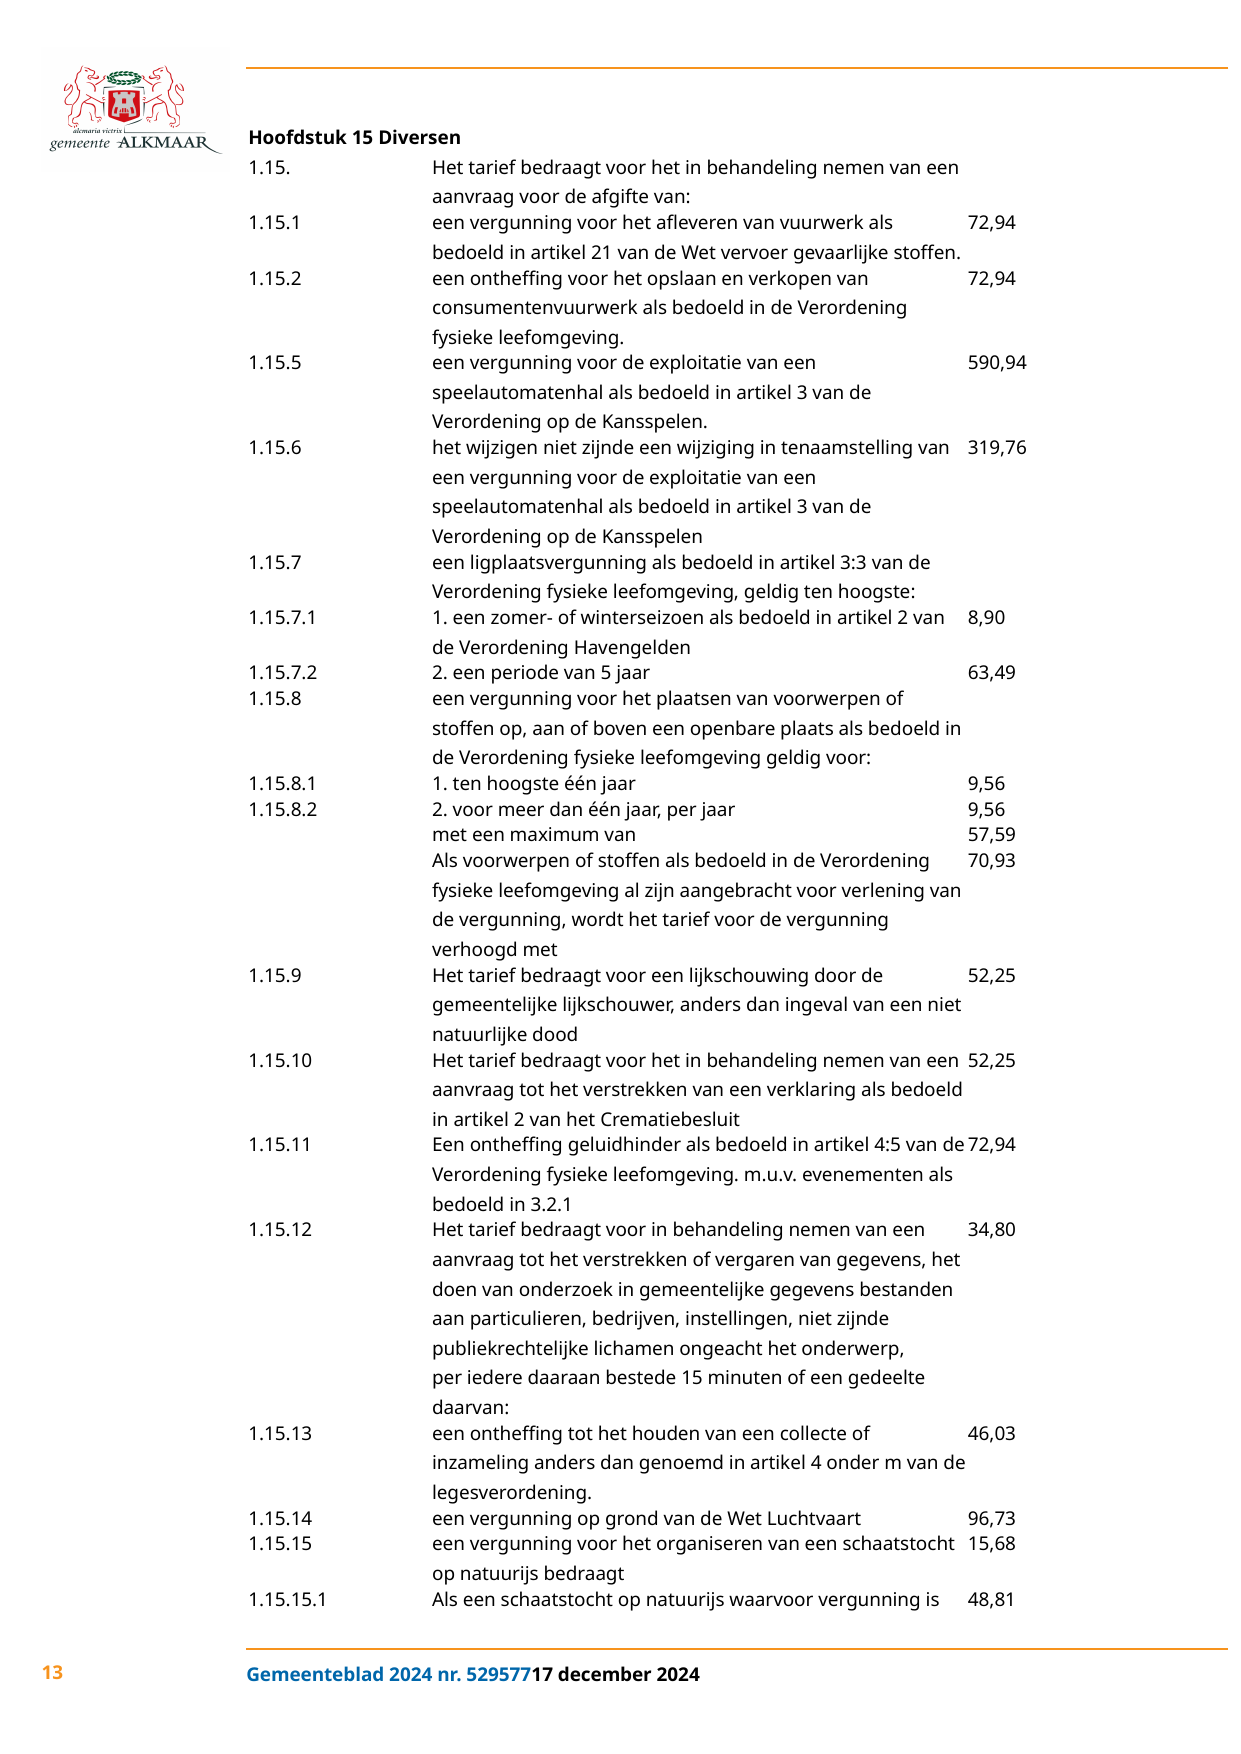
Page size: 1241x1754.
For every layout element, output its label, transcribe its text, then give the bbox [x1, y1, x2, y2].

table_cell 48,81 [968, 1586, 1152, 1611]
table_cell 9,56 [968, 796, 1152, 822]
table_cell 15,68 [968, 1530, 1152, 1586]
table_cell 52,25 [968, 1047, 1152, 1132]
table_cell een ontheffing tot het houden van een collecte of inzameling anders dan genoemd in artikel 4 onder m van de legesverordening. [432, 1420, 968, 1505]
table_cell 63,49 [968, 660, 1152, 685]
table_cell 72,94 [968, 209, 1152, 265]
table_cell 1.15.11 [248, 1132, 432, 1217]
table_cell 2. een periode van 5 jaar [432, 660, 968, 685]
table_cell 70,93 [968, 848, 1152, 962]
table_header 1.15. [248, 154, 432, 209]
table_cell 46,03 [968, 1420, 1152, 1505]
table_cell [248, 822, 432, 847]
text Hoofdstuk 15 Diversen [248, 124, 1152, 150]
table_cell 1.15.5 [248, 350, 432, 434]
picture [41, 47, 231, 172]
table_cell 1. ten hoogste één jaar [432, 770, 968, 796]
table_cell 1.15.14 [248, 1505, 432, 1530]
table_cell [248, 848, 432, 962]
table_cell Het tarief bedraagt voor in behandeling nemen van een aanvraag tot het verstrekken of vergaren van gegevens, het doen van onderzoek in gemeentelijke gegevens bestanden aan particulieren, bedrijven, instellingen, niet zijnde publiekrechtelijke lichamen ongeacht het onderwerp, per iedere daaraan bestede 15 minuten of een gedeelte daarvan: [432, 1217, 968, 1420]
table_cell Als een schaatstocht op natuurijs waarvoor vergunning is [432, 1586, 968, 1611]
table_cell 1.15.15.1 [248, 1586, 432, 1611]
table_cell 1.15.8.2 [248, 796, 432, 822]
table_cell 96,73 [968, 1505, 1152, 1530]
table_cell 1.15.6 [248, 435, 432, 549]
table_cell 1.15.1 [248, 209, 432, 265]
table_cell een vergunning voor het organiseren van een schaatstocht op natuurijs bedraagt [432, 1530, 968, 1586]
table_cell 9,56 [968, 770, 1152, 796]
table_cell 34,80 [968, 1217, 1152, 1420]
table_header [968, 154, 1152, 209]
table_cell een vergunning voor het afleveren van vuurwerk als bedoeld in artikel 21 van de Wet vervoer gevaarlijke stoffen. [432, 209, 968, 265]
table_cell 72,94 [968, 1132, 1152, 1217]
table_cell Het tarief bedraagt voor een lijkschouwing door de gemeentelijke lijkschouwer, anders dan ingeval van een niet natuurlijke dood [432, 962, 968, 1047]
table_cell 1.15.7.2 [248, 660, 432, 685]
table_cell 319,76 [968, 435, 1152, 549]
table_cell 1.15.8.1 [248, 770, 432, 796]
table_cell 1.15.15 [248, 1530, 432, 1586]
table_cell 1.15.7.1 [248, 604, 432, 659]
table_cell 2. voor meer dan één jaar, per jaar [432, 796, 968, 822]
table_cell het wijzigen niet zijnde een wijziging in tenaamstelling van een vergunning voor de exploitatie van een speelautomatenhal als bedoeld in artikel 3 van de Verordening op de Kansspelen [432, 435, 968, 549]
table_cell 1.15.12 [248, 1217, 432, 1420]
table_cell een ontheffing voor het opslaan en verkopen van consumentenvuurwerk als bedoeld in de Verordening fysieke leefomgeving. [432, 265, 968, 349]
table_cell Als voorwerpen of stoffen als bedoeld in de Verordening fysieke leefomgeving al zijn aangebracht voor verlening van de vergunning, wordt het tarief voor de vergunning verhoogd met [432, 848, 968, 962]
table_cell Een ontheffing geluidhinder als bedoeld in artikel 4:5 van de Verordening fysieke leefomgeving. m.u.v. evenementen als bedoeld in 3.2.1 [432, 1132, 968, 1217]
table_cell 57,59 [968, 822, 1152, 847]
table_cell [968, 685, 1152, 770]
table_cell een vergunning voor de exploitatie van een speelautomatenhal als bedoeld in artikel 3 van de Verordening op de Kansspelen. [432, 350, 968, 434]
table_cell 1.15.13 [248, 1420, 432, 1505]
table_cell 1.15.9 [248, 962, 432, 1047]
table_cell een vergunning op grond van de Wet Luchtvaart [432, 1505, 968, 1530]
table_cell 590,94 [968, 350, 1152, 434]
table_cell een ligplaatsvergunning als bedoeld in artikel 3:3 van de Verordening fysieke leefomgeving, geldig ten hoogste: [432, 549, 968, 604]
table_cell 1.15.2 [248, 265, 432, 349]
table_header Het tarief bedraagt voor het in behandeling nemen van een aanvraag voor de afgifte van: [432, 154, 968, 209]
table_cell 8,90 [968, 604, 1152, 659]
table_cell Het tarief bedraagt voor het in behandeling nemen van een aanvraag tot het verstrekken van een verklaring als bedoeld in artikel 2 van het Crematiebesluit [432, 1047, 968, 1132]
table_cell 52,25 [968, 962, 1152, 1047]
table_cell [968, 549, 1152, 604]
table_cell 1. een zomer- of winterseizoen als bedoeld in artikel 2 van de Verordening Havengelden [432, 604, 968, 659]
table_cell een vergunning voor het plaatsen van voorwerpen of stoffen op, aan of boven een openbare plaats als bedoeld in de Verordening fysieke leefomgeving geldig voor: [432, 685, 968, 770]
table_cell 72,94 [968, 265, 1152, 349]
table_cell met een maximum van [432, 822, 968, 847]
table_cell 1.15.7 [248, 549, 432, 604]
table_cell 1.15.8 [248, 685, 432, 770]
table_cell 1.15.10 [248, 1047, 432, 1132]
